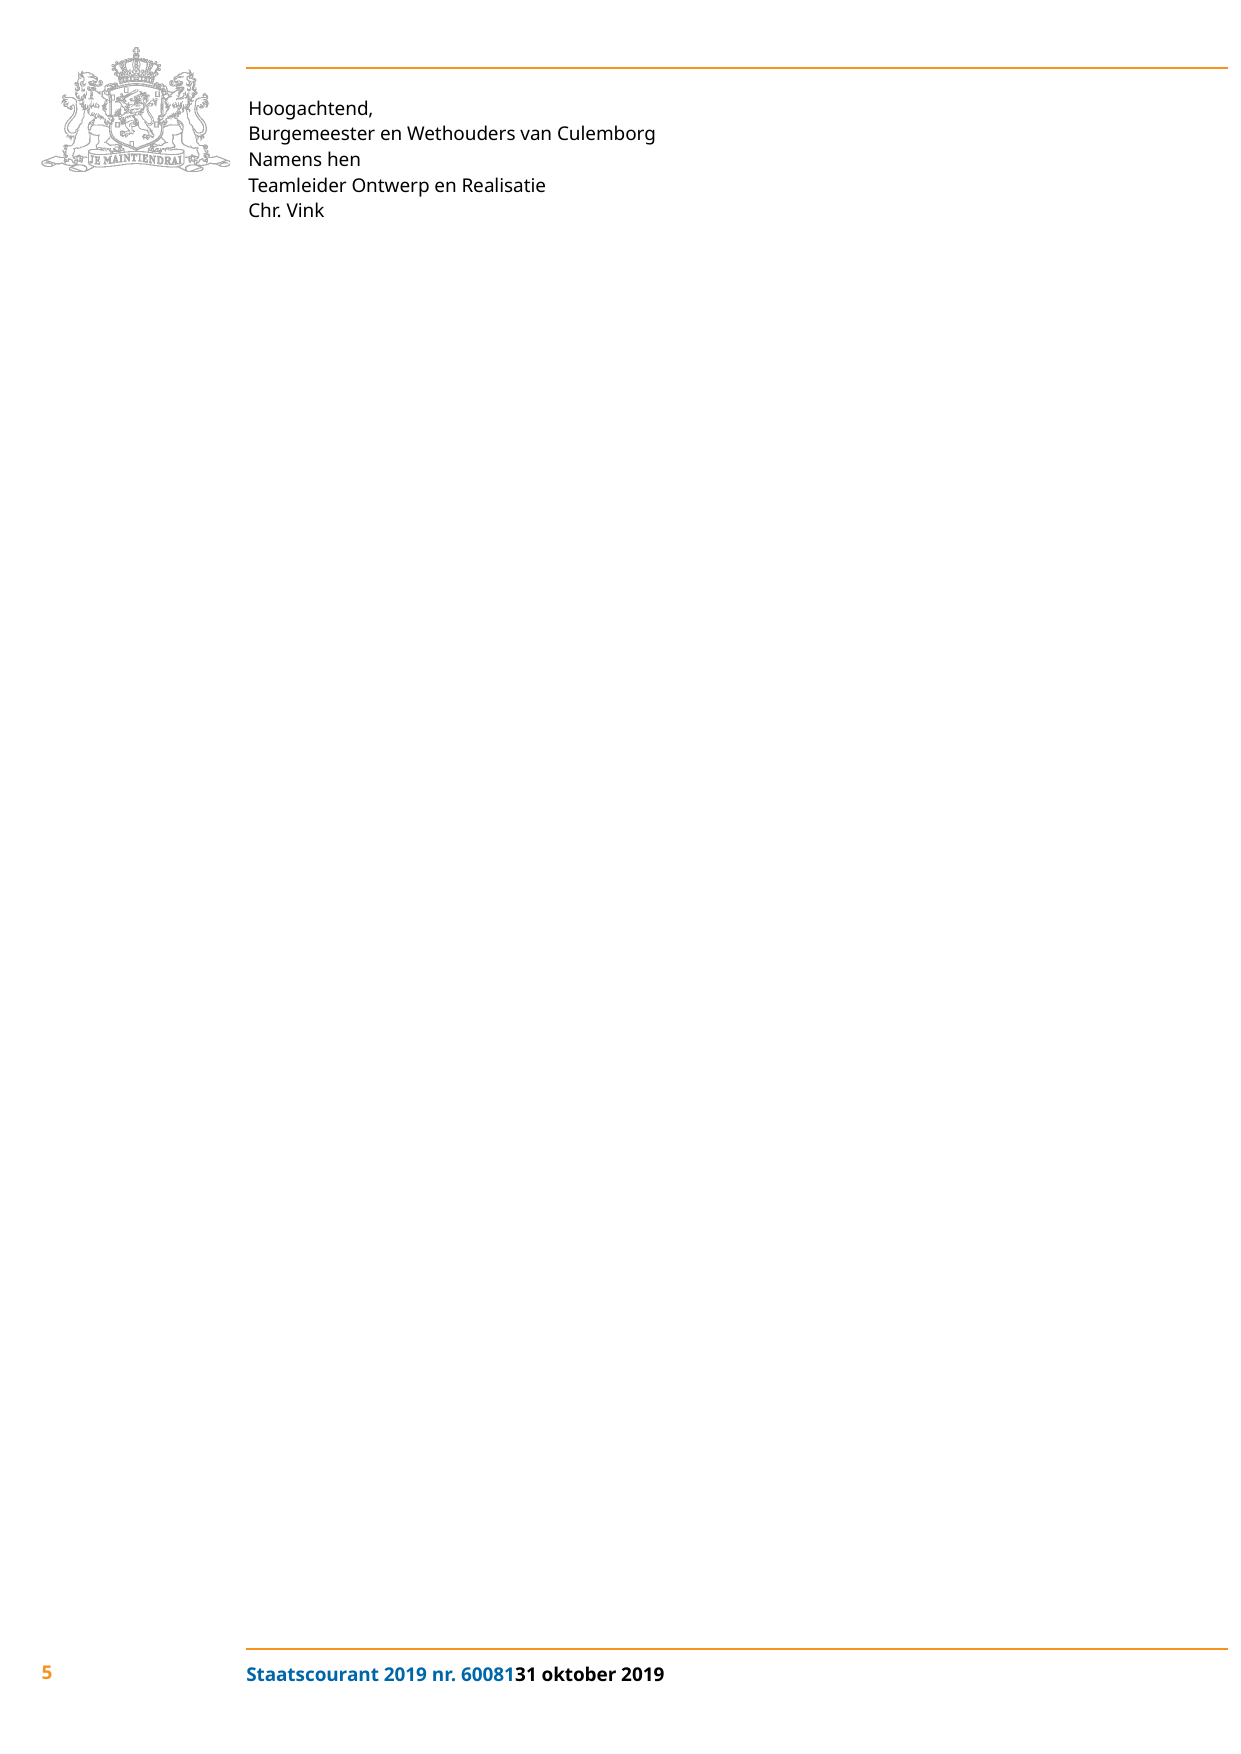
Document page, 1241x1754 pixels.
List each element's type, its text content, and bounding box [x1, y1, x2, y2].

text Namens hen [248, 146, 1152, 172]
picture [41, 47, 231, 172]
text Hoogachtend, [248, 95, 1152, 121]
text Chr. Vink [248, 198, 1152, 223]
text Teamleider Ontwerp en Realisatie [248, 172, 1152, 198]
text Burgemeester en Wethouders van Culemborg [248, 121, 1152, 146]
